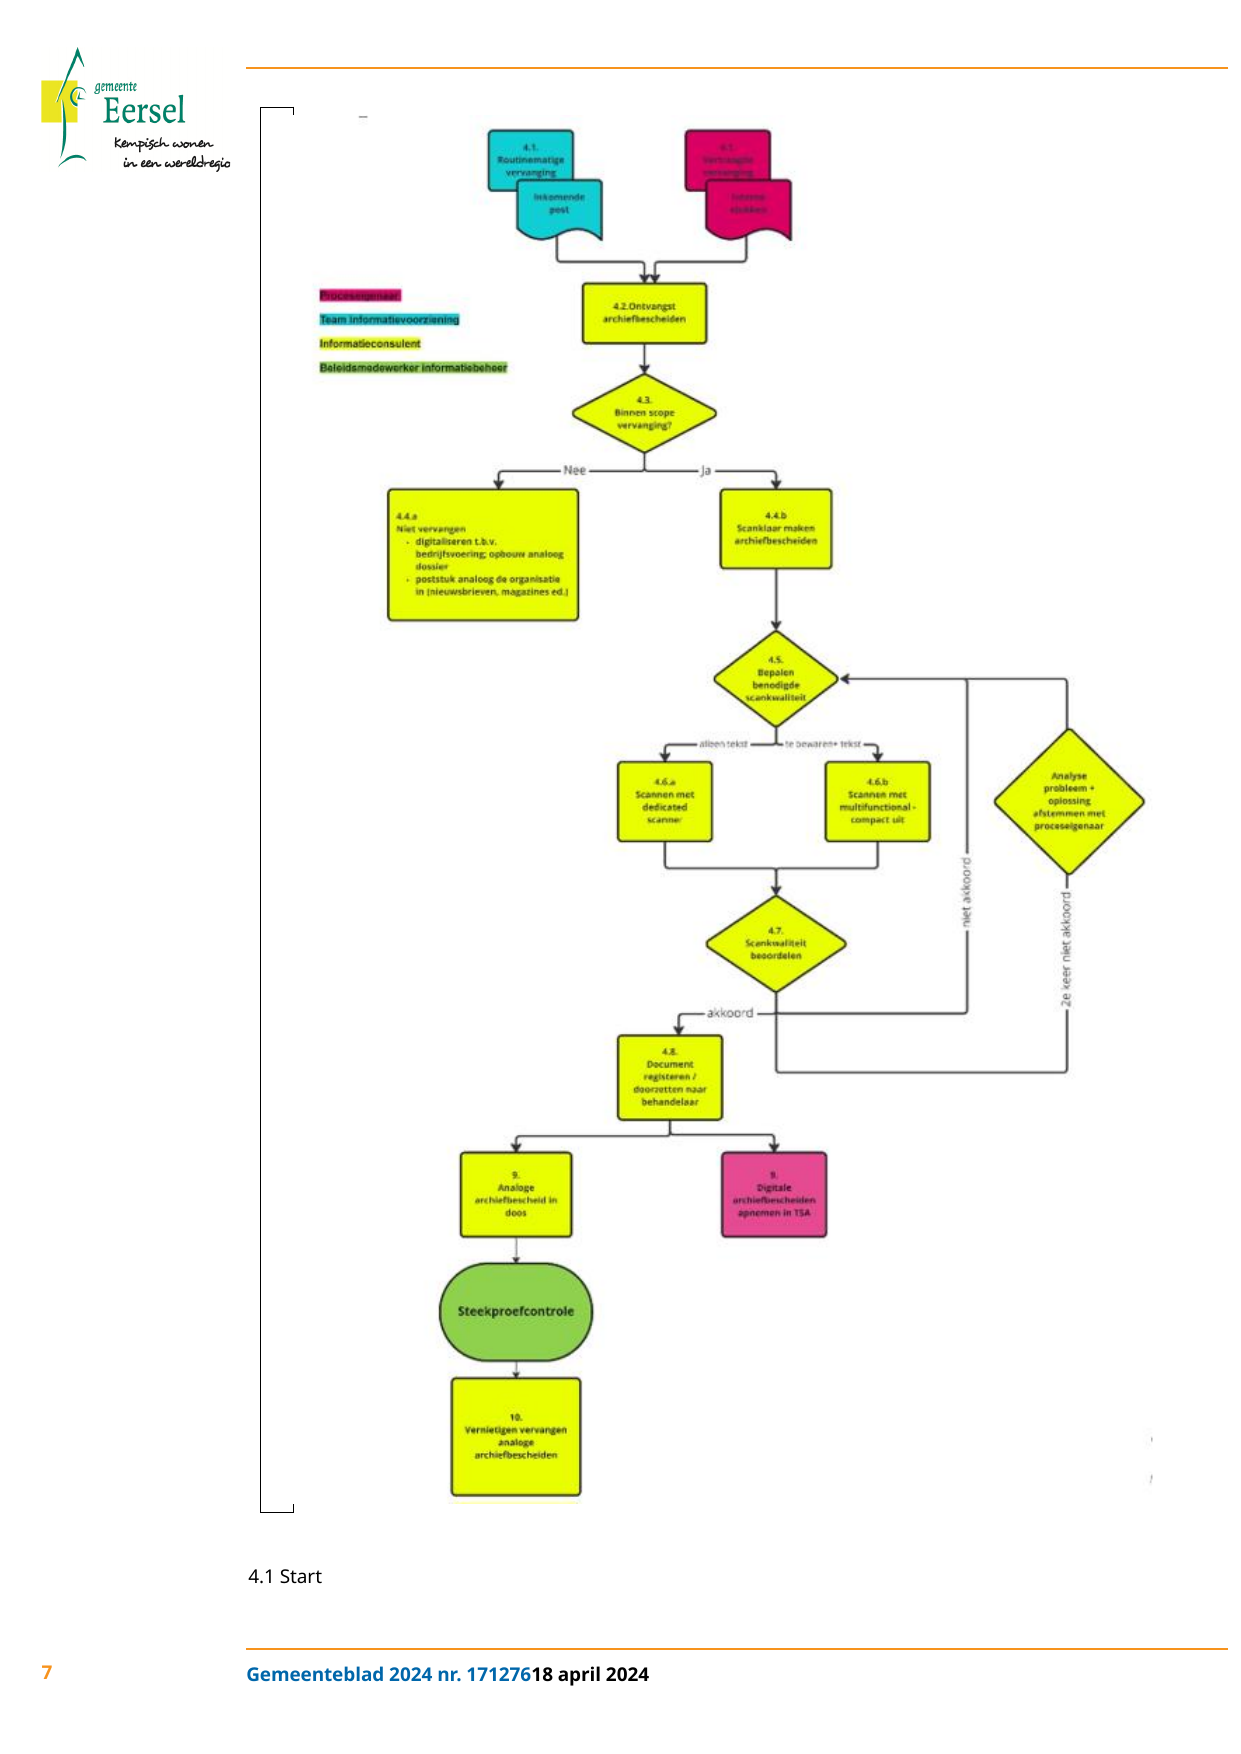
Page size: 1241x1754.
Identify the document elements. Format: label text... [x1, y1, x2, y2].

picture [268, 115, 1153, 1504]
text 4.1 Start [248, 1563, 1152, 1589]
picture [41, 47, 231, 172]
